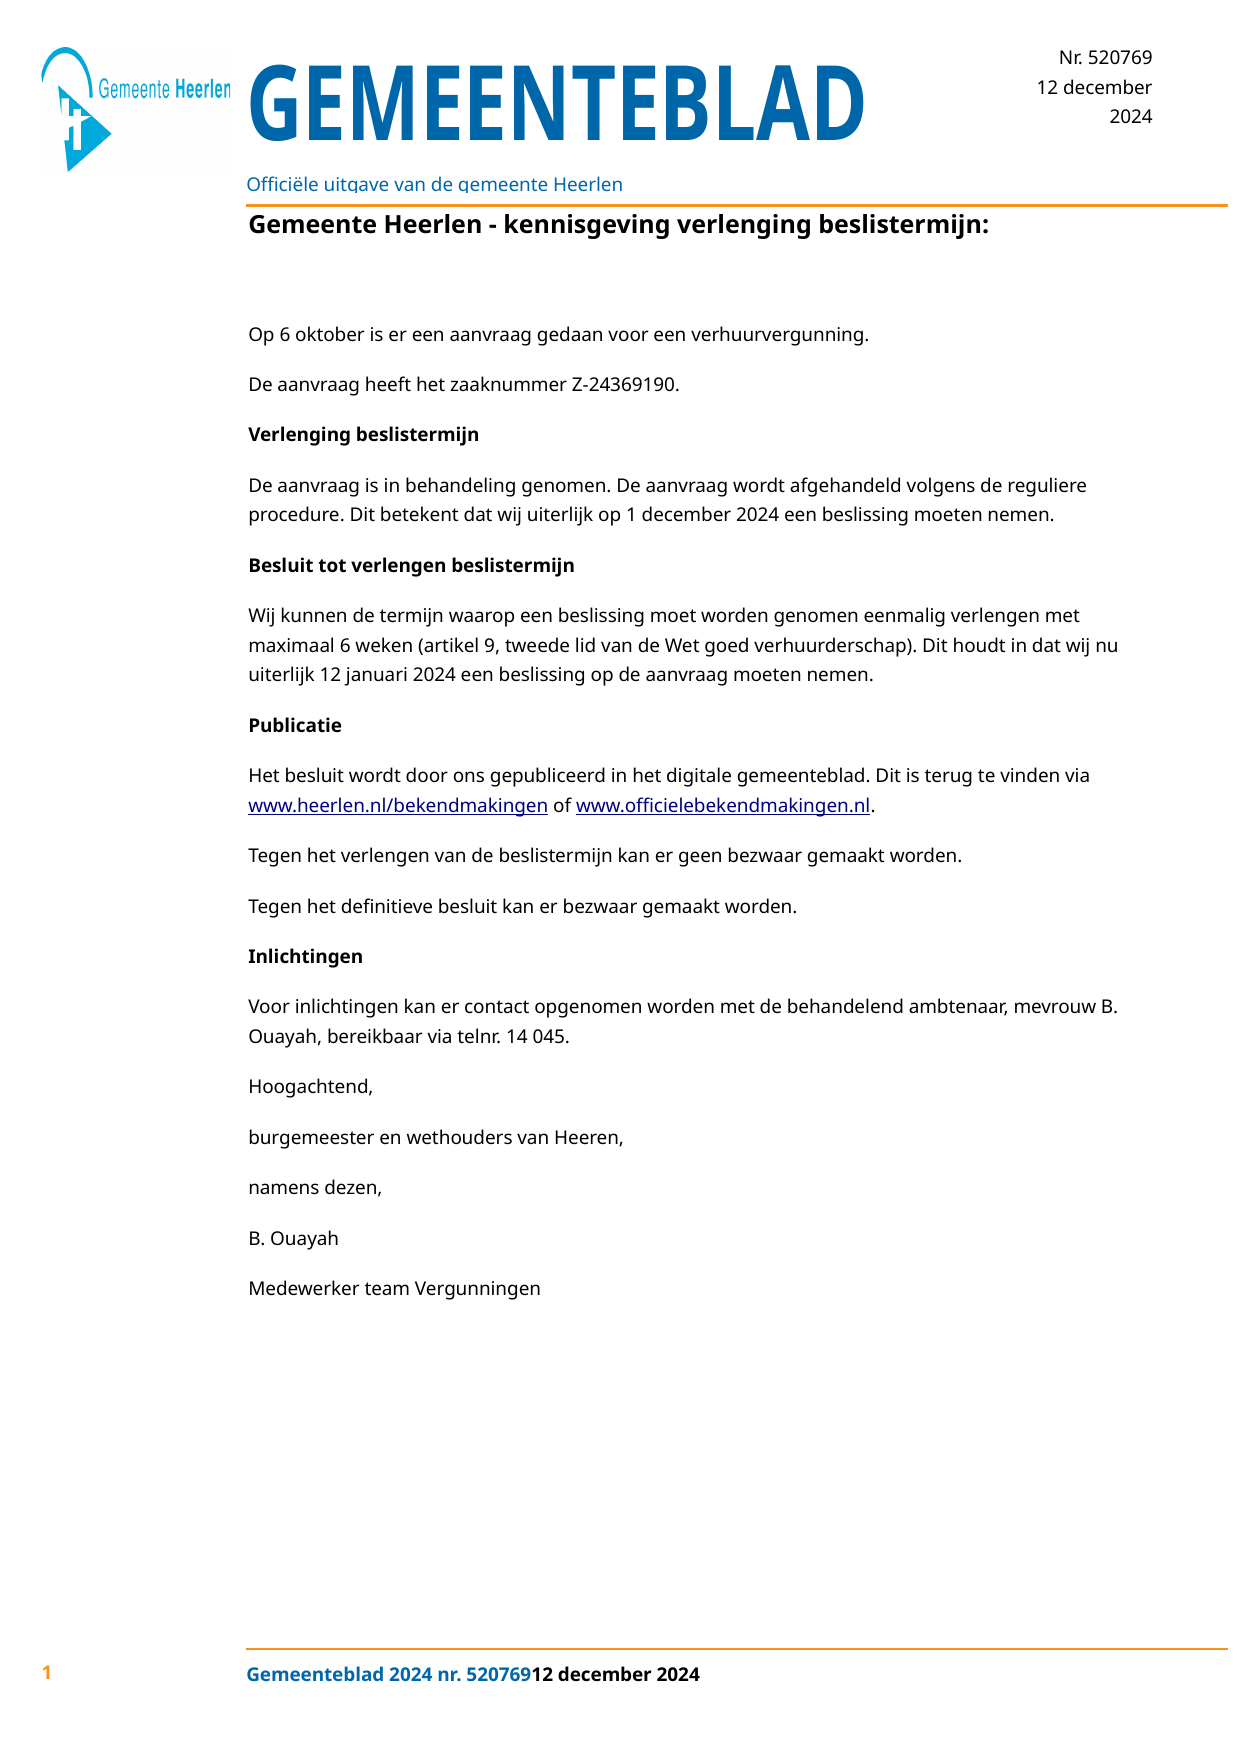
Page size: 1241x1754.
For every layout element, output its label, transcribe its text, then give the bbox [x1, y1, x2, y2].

text Op 6 oktober is er een aanvraag gedaan voor een verhuurvergunning. [248, 321, 1152, 346]
text B. Ouayah [248, 1225, 1152, 1251]
text Besluit tot verlengen beslistermijn [248, 552, 1152, 578]
text Gemeente Heerlen - kennisgeving verlenging beslistermijn: [248, 207, 1152, 241]
text Het besluit wordt door ons gepubliceerd in het digitale gemeenteblad. Dit is terug te vinden via www.heerlen.nl/bekendmakingen of www.officielebekendmakingen.nl. [248, 762, 1152, 818]
text Tegen het definitieve besluit kan er bezwaar gemaakt worden. [248, 893, 1152, 918]
picture [41, 47, 231, 172]
text namens dezen, [248, 1174, 1152, 1200]
text burgemeester en wethouders van Heeren, [248, 1124, 1152, 1150]
text Verlenging beslistermijn [248, 422, 1152, 447]
text Hoogachtend, [248, 1074, 1152, 1099]
picture [41, 47, 59, 70]
text Tegen het verlengen van de beslistermijn kan er geen bezwaar gemaakt worden. [248, 842, 1152, 868]
text De aanvraag is in behandeling genomen. De aanvraag wordt afgehandeld volgens de reguliere procedure. Dit betekent dat wij uiterlijk op 1 december 2024 een beslissing moeten nemen. [248, 472, 1152, 527]
text Inlichtingen [248, 943, 1152, 969]
text Medewerker team Vergunningen [248, 1275, 1152, 1301]
text Publicatie [248, 712, 1152, 738]
text Wij kunnen de termijn waarop een beslissing moet worden genomen eenmalig verlengen met maximaal 6 weken (artikel 9, tweede lid van de Wet goed verhuurderschap). Dit houdt in dat wij nu uiterlijk 12 januari 2024 een beslissing op de aanvraag moeten nemen. [248, 602, 1152, 687]
text Voor inlichtingen kan er contact opgenomen worden met de behandelend ambtenaar, mevrouw B. Ouayah, bereikbaar via telnr. 14 045. [248, 994, 1152, 1049]
text De aanvraag heeft het zaaknummer Z-24369190. [248, 371, 1152, 397]
